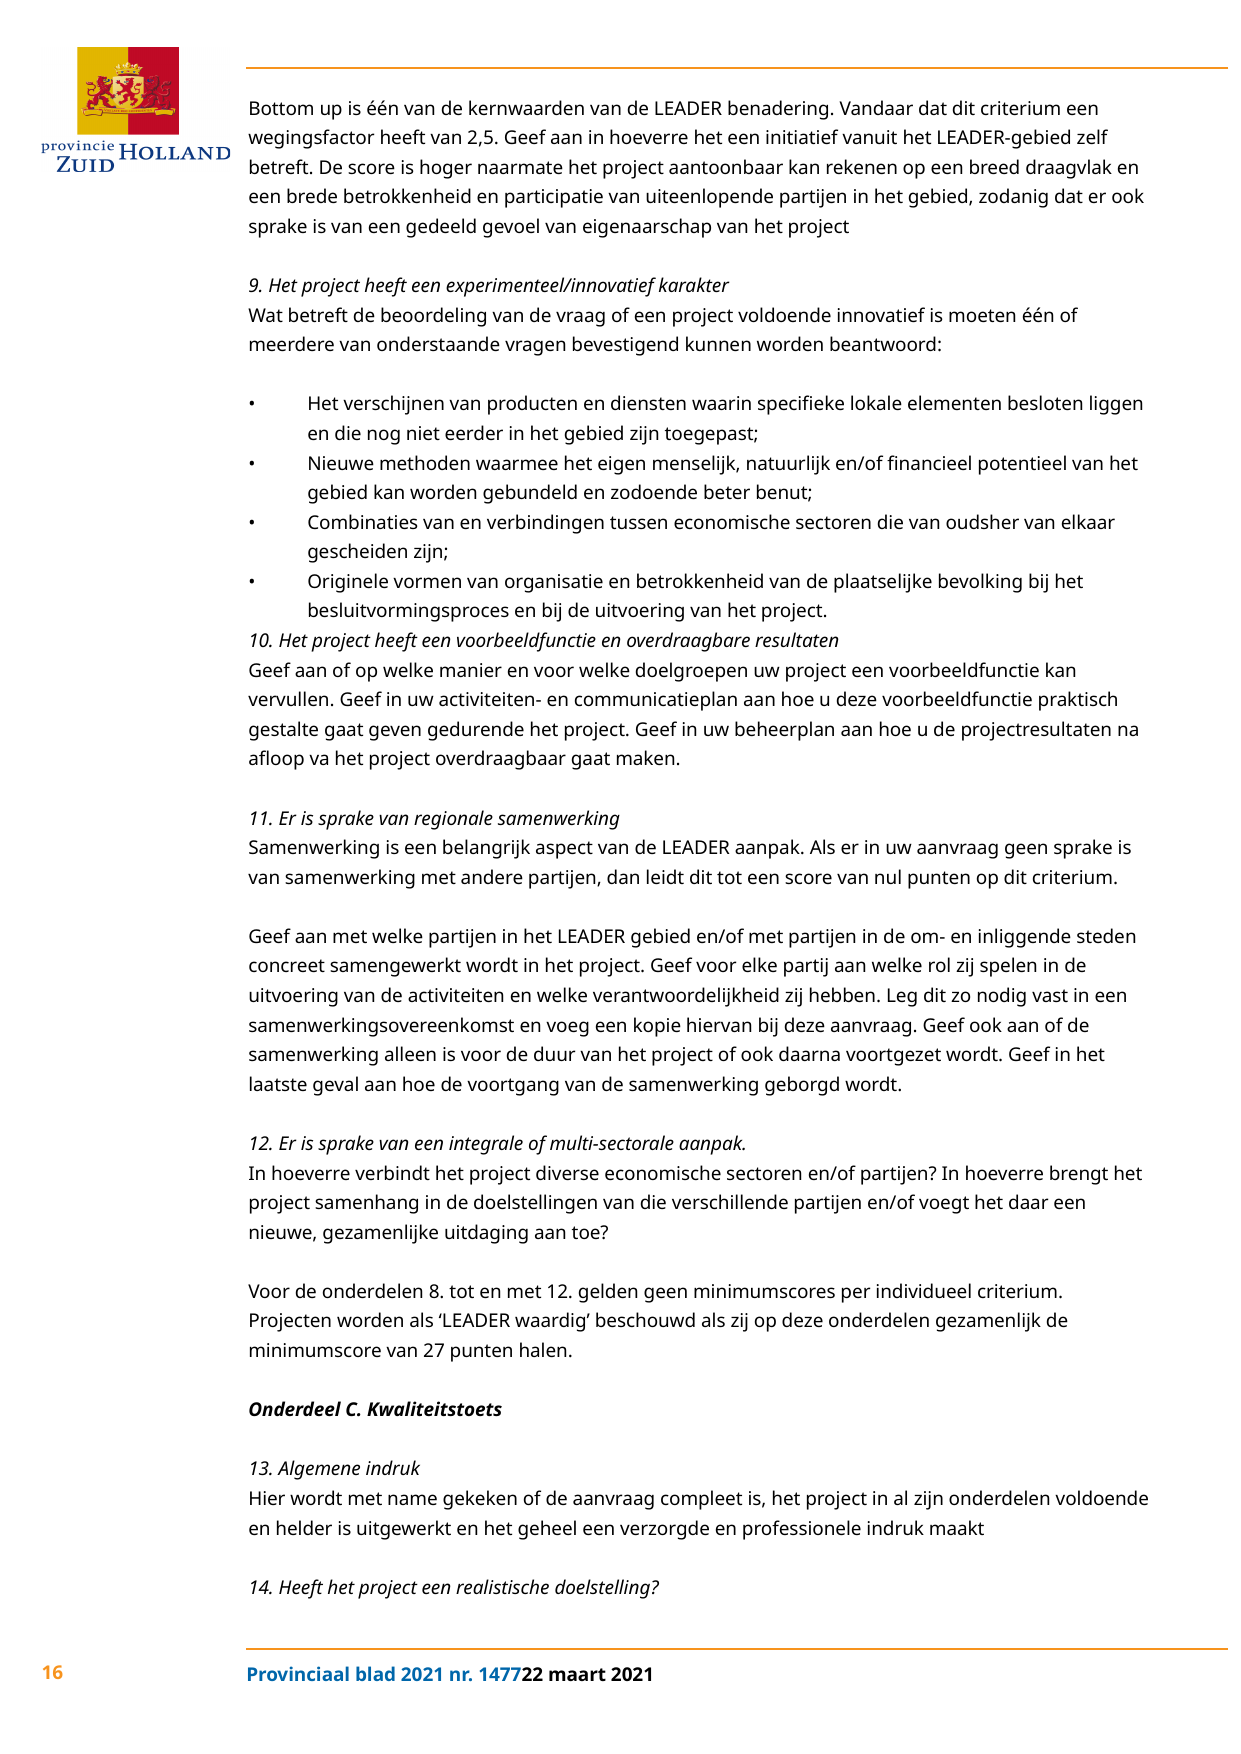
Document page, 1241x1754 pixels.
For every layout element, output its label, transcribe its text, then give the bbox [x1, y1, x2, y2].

text In hoeverre verbindt het project diverse economische sectoren en/of partijen? In hoeverre brengt het project samenhang in de doelstellingen van die verschillende partijen en/of voegt het daar een nieuwe, gezamenlijke uitdaging aan toe? [248, 1160, 1152, 1245]
text 12. Er is sprake van een integrale of multi-sectorale aanpak. [248, 1130, 1152, 1156]
text Bottom up is één van de kernwaarden van de LEADER benadering. Vandaar dat dit criterium een wegingsfactor heeft van 2,5. Geef aan in hoeverre het een initiatief vanuit het LEADER-gebied zelf betreft. De score is hoger naarmate het project aantoonbaar kan rekenen op een breed draagvlak en een brede betrokkenheid en participatie van uiteenlopende partijen in het gebied, zodanig dat er ook sprake is van een gedeeld gevoel van eigenaarschap van het project [248, 95, 1152, 239]
text Voor de onderdelen 8. tot en met 12. gelden geen minimumscores per individueel criterium. Projecten worden als ‘LEADER waardig’ beschouwd als zij op deze onderdelen gezamenlijk de minimumscore van 27 punten halen. [248, 1278, 1152, 1363]
list Combinaties van en verbindingen tussen economische sectoren die van oudsher van elkaar gescheiden zijn; [248, 509, 1152, 564]
text 13. Algemene indruk [248, 1456, 1152, 1481]
text 11. Er is sprake van regionale samenwerking [248, 805, 1152, 831]
text Hier wordt met name gekeken of de aanvraag compleet is, het project in al zijn onderdelen voldoende en helder is uitgewerkt en het geheel een verzorgde en professionele indruk maakt [248, 1485, 1152, 1541]
text Onderdeel C. Kwaliteitstoets [248, 1396, 1152, 1422]
text 10. Het project heeft een voorbeeldfunctie en overdraagbare resultaten [248, 627, 1152, 653]
list Nieuwe methoden waarmee het eigen menselijk, natuurlijk en/of financieel potentieel van het gebied kan worden gebundeld en zodoende beter benut; [248, 450, 1152, 505]
text Wat betreft de beoordeling van de vraag of een project voldoende innovatief is moeten één of meerdere van onderstaande vragen bevestigend kunnen worden beantwoord: [248, 302, 1152, 357]
text 9. Het project heeft een experimenteel/innovatief karakter [248, 272, 1152, 298]
text 14. Heeft het project een realistische doelstelling? [248, 1574, 1152, 1600]
list Het verschijnen van producten en diensten waarin specifieke lokale elementen besloten liggen en die nog niet eerder in het gebied zijn toegepast; [248, 391, 1152, 446]
text Geef aan of op welke manier en voor welke doelgroepen uw project een voorbeeldfunctie kan vervullen. Geef in uw activiteiten- en communicatieplan aan hoe u deze voorbeeldfunctie praktisch gestalte gaat geven gedurende het project. Geef in uw beheerplan aan hoe u de projectresultaten na afloop va het project overdraagbaar gaat maken. [248, 657, 1152, 771]
text Samenwerking is een belangrijk aspect van de LEADER aanpak. Als er in uw aanvraag geen sprake is van samenwerking met andere partijen, dan leidt dit tot een score van nul punten op dit criterium. [248, 834, 1152, 890]
text Geef aan met welke partijen in het LEADER gebied en/of met partijen in de om- en inliggende steden concreet samengewerkt wordt in het project. Geef voor elke partij aan welke rol zij spelen in de uitvoering van de activiteiten en welke verantwoordelijkheid zij hebben. Leg dit zo nodig vast in een samenwerkingsovereenkomst en voeg een kopie hiervan bij deze aanvraag. Geef ook aan of de samenwerking alleen is voor de duur van het project of ook daarna voortgezet wordt. Geef in het laatste geval aan hoe de voortgang van de samenwerking geborgd wordt. [248, 923, 1152, 1097]
list Originele vormen van organisatie en betrokkenheid van de plaatselijke bevolking bij het besluitvormingsproces en bij de uitvoering van het project. [248, 568, 1152, 623]
picture [41, 47, 231, 172]
